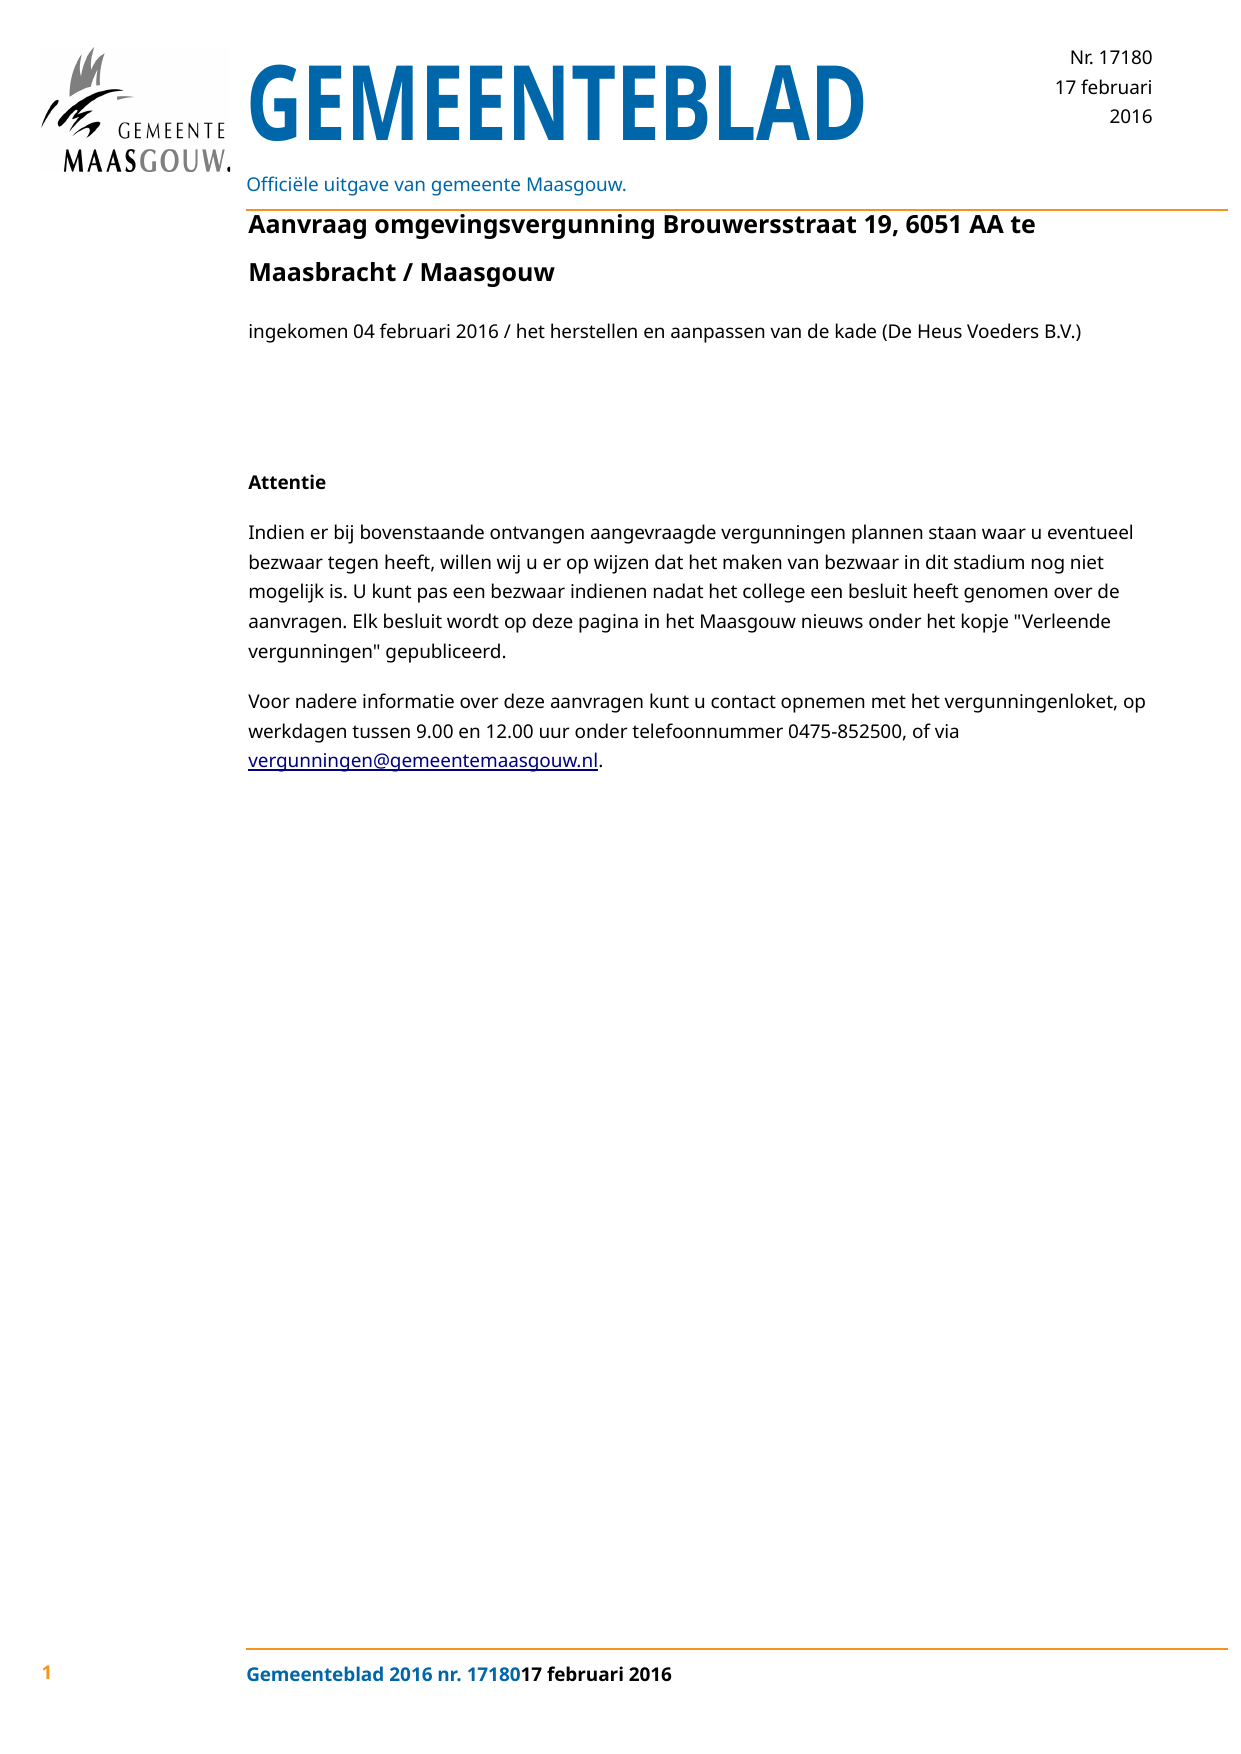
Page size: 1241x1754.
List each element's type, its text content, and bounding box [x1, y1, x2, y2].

picture [41, 47, 231, 172]
text Voor nadere informatie over deze aanvragen kunt u contact opnemen met het vergunningenloket, op werkdagen tussen 9.00 en 12.00 uur onder telefoonnummer 0475-852500, of via vergunningen@gemeentemaasgouw.nl. [248, 688, 1152, 773]
text Aanvraag omgevingsvergunning Brouwersstraat 19, 6051 AA te Maasbracht / Maasgouw [248, 211, 1152, 288]
text Indien er bij bovenstaande ontvangen aangevraagde vergunningen plannen staan waar u eventueel bezwaar tegen heeft, willen wij u er op wijzen dat het maken van bezwaar in dit stadium nog niet mogelijk is. U kunt pas een bezwaar indienen nadat het college een besluit heeft genomen over de aanvragen. Elk besluit wordt op deze pagina in het Maasgouw nieuws onder het kopje "Verleende vergunningen" gepubliceerd. [248, 519, 1152, 664]
text Attentie [248, 469, 1152, 495]
text ingekomen 04 februari 2016 / het herstellen en aanpassen van de kade (De Heus Voeders B.V.) [248, 318, 1152, 344]
